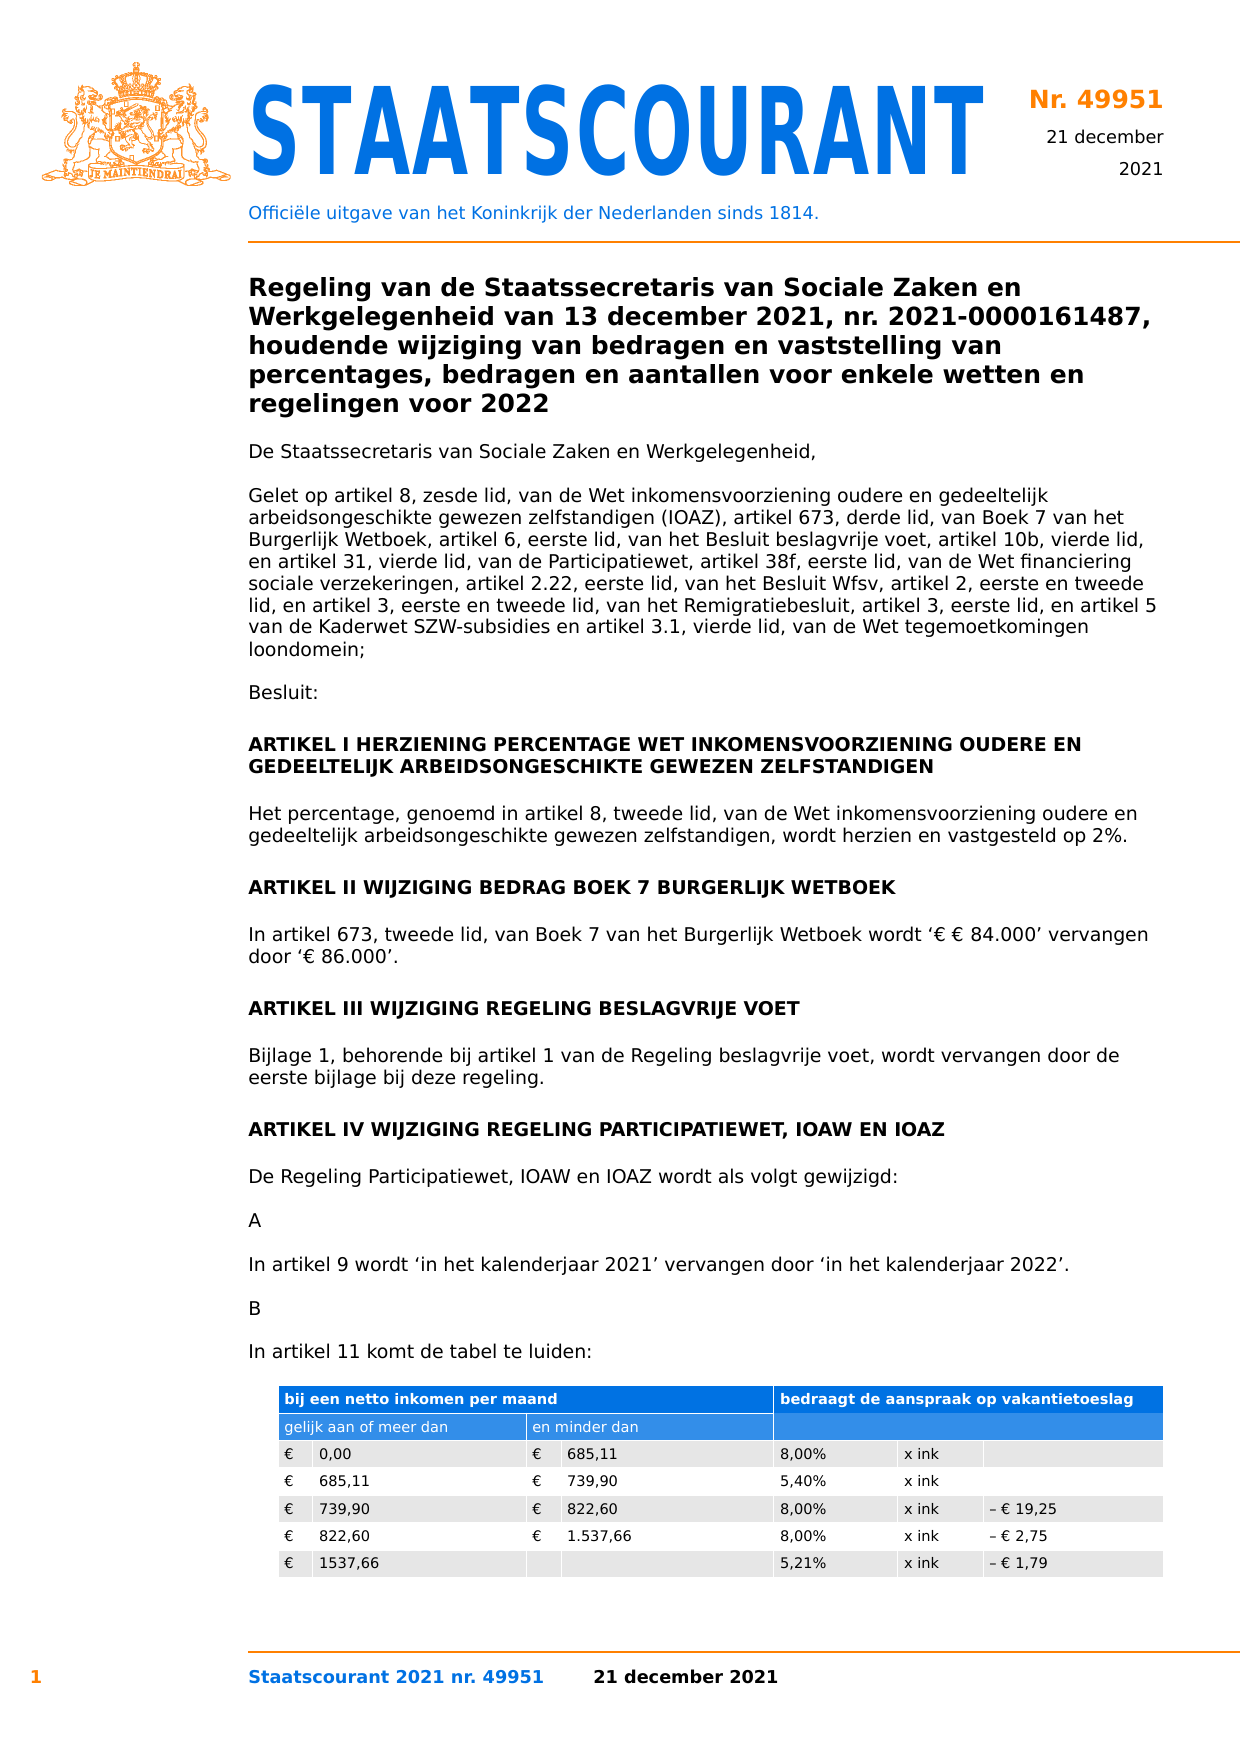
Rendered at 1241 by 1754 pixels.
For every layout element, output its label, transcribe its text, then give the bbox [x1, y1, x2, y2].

table_cell x ink [898, 1551, 983, 1577]
table_cell – € 19,25 [984, 1496, 1163, 1522]
table_cell € [527, 1469, 561, 1495]
table_cell x ink [898, 1523, 983, 1550]
subtitle ARTIKEL IV WIJZIGING REGELING PARTICIPATIEWET, IOAW EN IOAZ [248, 1119, 1163, 1141]
table_cell gelijk aan of meer dan [279, 1414, 526, 1440]
text De Staatssecretaris van Sociale Zaken en Werkgelegenheid, [248, 441, 1163, 463]
table_cell € [279, 1551, 312, 1577]
table_cell 739,90 [562, 1469, 773, 1495]
table_cell 685,11 [313, 1469, 526, 1495]
table_cell – € 2,75 [984, 1523, 1163, 1550]
table_cell 1.537,66 [562, 1523, 773, 1550]
text A [248, 1210, 1163, 1232]
subtitle ARTIKEL III WIJZIGING REGELING BESLAGVRIJE VOET [248, 998, 1163, 1020]
subtitle ARTIKEL I HERZIENING PERCENTAGE WET INKOMENSVOORZIENING OUDERE EN GEDEELTELIJK ARBEIDSONGESCHIKTE GEWEZEN ZELFSTANDIGEN [248, 734, 1163, 778]
table_cell 822,60 [562, 1496, 773, 1522]
table_header bij een netto inkomen per maand [279, 1386, 773, 1413]
table_cell [527, 1551, 561, 1577]
text B [248, 1298, 1163, 1319]
table_cell 1537,66 [313, 1551, 526, 1577]
text In artikel 673, tweede lid, van Boek 7 van het Burgerlijk Wetboek wordt ‘€ € 84.000’ vervangen door ‘€ 86.000’. [248, 924, 1163, 968]
text De Regeling Participatiewet, IOAW en IOAZ wordt als volgt gewijzigd: [248, 1166, 1163, 1188]
table_cell x ink [898, 1496, 983, 1522]
table_cell 8,00% [774, 1441, 897, 1467]
table_cell [984, 1441, 1163, 1467]
text Besluit: [248, 682, 1163, 704]
table_cell 0,00 [313, 1441, 526, 1467]
subtitle Regeling van de Staatssecretaris van Sociale Zaken en Werkgelegenheid van 13 december 2021, nr. 2021-0000161487, houdende wijziging van bedragen en vaststelling van percentages, bedragen en aantallen voor enkele wetten en regelingen voor 2022 [248, 273, 1163, 419]
table_cell 2021 [998, 153, 1240, 203]
table_cell Officiële uitgave van het Koninkrijk der Nederlanden sinds 1814. [248, 203, 1240, 241]
table_cell 8,00% [774, 1523, 897, 1550]
subtitle ARTIKEL II WIJZIGING BEDRAG BOEK 7 BURGERLIJK WETBOEK [248, 877, 1163, 899]
table_cell 5,21% [774, 1551, 897, 1577]
table_header Nr. 49951 [998, 62, 1240, 121]
text Gelet op artikel 8, zesde lid, van de Wet inkomensvoorziening oudere en gedeeltelijk arbeidsongeschikte gewezen zelfstandigen (IOAZ), artikel 673, derde lid, van Boek 7 van het Burgerlijk Wetboek, artikel 6, eerste lid, van het Besluit beslagvrije voet, artikel 10b, vierde lid, en artikel 31, vierde lid, van de Participatiewet, artikel 38f, eerste lid, van de Wet financiering sociale verzekeringen, artikel 2.22, eerste lid, van het Besluit Wfsv, artikel 2, eerste en tweede lid, en artikel 3, eerste en tweede lid, van het Remigratiebesluit, artikel 3, eerste lid, en artikel 5 van de Kaderwet SZW-subsidies en artikel 3.1, vierde lid, van de Wet tegemoetkomingen loondomein; [248, 484, 1163, 660]
table_cell [562, 1551, 773, 1577]
table_cell € [279, 1496, 312, 1522]
table_cell [984, 1469, 1163, 1495]
table_cell € [527, 1523, 561, 1550]
table_header bedraagt de aanspraak op vakantietoeslag [774, 1386, 1163, 1413]
table_cell – € 1,79 [984, 1551, 1163, 1577]
table_header STAATSCOURANT [248, 62, 998, 203]
table_cell € [279, 1469, 312, 1495]
table_cell € [279, 1441, 312, 1467]
table_cell 8,00% [774, 1496, 897, 1522]
table_cell en minder dan [527, 1414, 773, 1440]
text Het percentage, genoemd in artikel 8, tweede lid, van de Wet inkomensvoorziening oudere en gedeeltelijk arbeidsongeschikte gewezen zelfstandigen, wordt herzien en vastgesteld op 2%. [248, 803, 1163, 847]
table_cell x ink [898, 1441, 983, 1467]
table_cell € [527, 1441, 561, 1467]
text In artikel 11 komt de tabel te luiden: [248, 1341, 1163, 1363]
table_cell 21 december [998, 121, 1240, 153]
text Bijlage 1, behorende bij artikel 1 van de Regeling beslagvrije voet, wordt vervangen door de eerste bijlage bij deze regeling. [248, 1045, 1163, 1089]
table_cell 5,40% [774, 1469, 897, 1495]
text In artikel 9 wordt ‘in het kalenderjaar 2021’ vervangen door ‘in het kalenderjaar 2022’. [248, 1254, 1163, 1276]
table_cell € [279, 1523, 312, 1550]
table_cell € [527, 1496, 561, 1522]
table_header [25, 62, 248, 241]
table_cell 685,11 [562, 1441, 773, 1467]
table_cell x ink [898, 1469, 983, 1495]
table_cell 739,90 [313, 1496, 526, 1522]
table_cell 822,60 [313, 1523, 526, 1550]
picture [41, 62, 231, 186]
